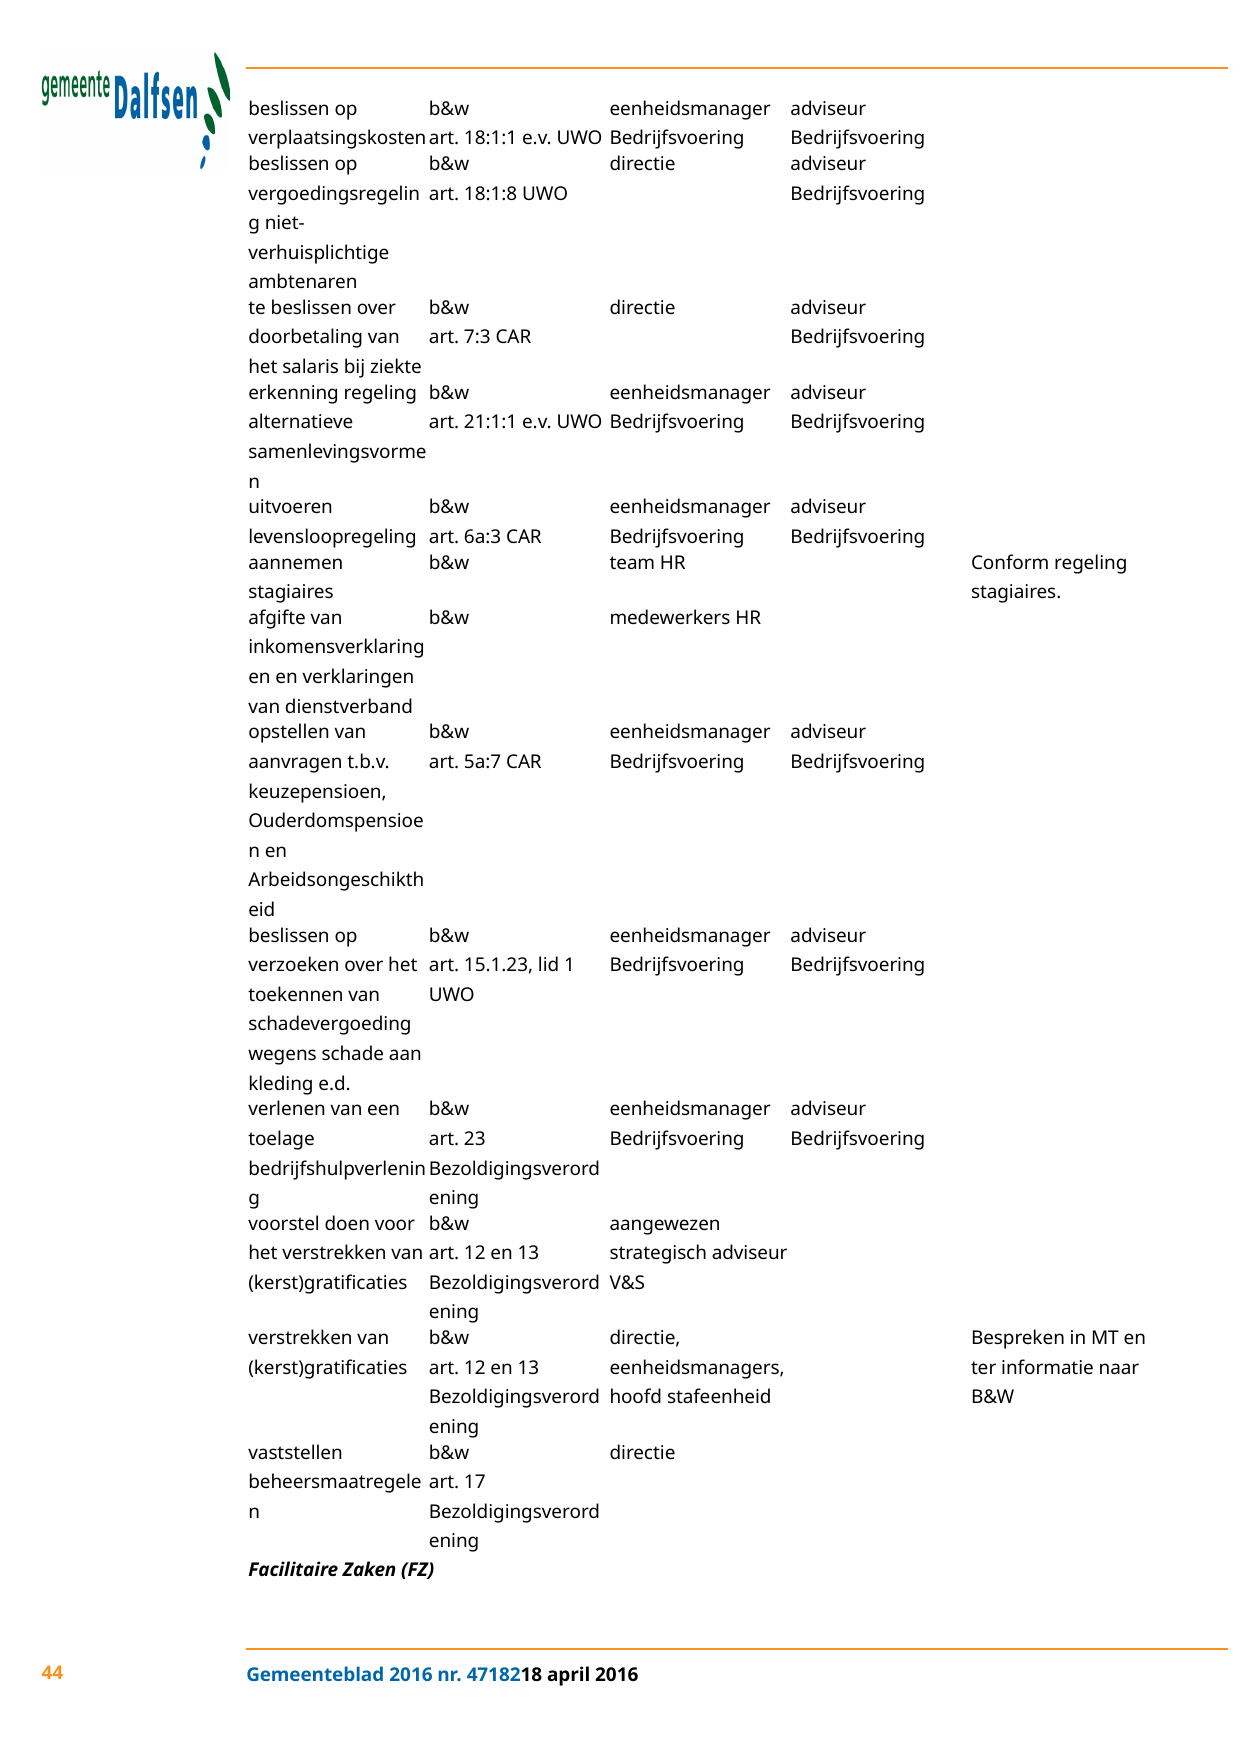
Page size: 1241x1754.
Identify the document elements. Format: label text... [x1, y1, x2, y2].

table_cell [971, 150, 1152, 294]
table_cell adviseur Bedrijfsvoering [790, 379, 971, 493]
table_cell Conform regeling stagiaires. [971, 549, 1152, 604]
table_cell b&w art. 18:1:1 e.v. UWO [429, 95, 609, 150]
table_cell [971, 95, 1152, 150]
text Facilitaire Zaken (FZ) [248, 1557, 1152, 1582]
table_cell [971, 294, 1152, 379]
table_cell aangewezen strategisch adviseur V&S [609, 1210, 790, 1324]
table_cell [790, 549, 971, 604]
table_cell eenheidsmanager Bedrijfsvoering [609, 719, 790, 922]
table_cell b&w art. 21:1:1 e.v. UWO [429, 379, 609, 493]
table_cell [790, 1325, 971, 1439]
table_cell team HR [609, 549, 790, 604]
table_cell eenheidsmanager Bedrijfsvoering [609, 379, 790, 493]
picture [41, 47, 231, 172]
table_cell [971, 719, 1152, 922]
table_cell eenheidsmanager Bedrijfsvoering [609, 1096, 790, 1210]
table_cell Bespreken in MT en ter informatie naar B&W [971, 1325, 1152, 1439]
table_cell [971, 1210, 1152, 1324]
table_cell erkenning regeling alternatieve samenlevingsvormen [248, 379, 429, 493]
table_cell eenheidsmanager Bedrijfsvoering [609, 922, 790, 1096]
table_cell [971, 604, 1152, 719]
table_cell te beslissen over doorbetaling van het salaris bij ziekte [248, 294, 429, 379]
table_cell directie [609, 150, 790, 294]
table_cell b&w art. 17 Bezoldigingsverordening [429, 1439, 609, 1553]
table_cell adviseur Bedrijfsvoering [790, 922, 971, 1096]
table_cell directie [609, 294, 790, 379]
table_cell adviseur Bedrijfsvoering [790, 294, 971, 379]
table_cell verstrekken van (kerst)gratificaties [248, 1325, 429, 1439]
table_cell b&w art. 5a:7 CAR [429, 719, 609, 922]
table_cell adviseur Bedrijfsvoering [790, 150, 971, 294]
table_cell [971, 379, 1152, 493]
table_cell adviseur Bedrijfsvoering [790, 719, 971, 922]
table_cell verlenen van een toelage bedrijfshulpverlening [248, 1096, 429, 1210]
table_cell [971, 1439, 1152, 1553]
table_cell eenheidsmanager Bedrijfsvoering [609, 95, 790, 150]
table_cell beslissen op verzoeken over het toekennen van schadevergoeding wegens schade aan kleding e.d. [248, 922, 429, 1096]
table_cell voorstel doen voor het verstrekken van (kerst)gratificaties [248, 1210, 429, 1324]
table_cell b&w art. 6a:3 CAR [429, 494, 609, 549]
table_cell [790, 1439, 971, 1553]
table_cell directie [609, 1439, 790, 1553]
table_cell [971, 494, 1152, 549]
table_cell b&w art. 12 en 13 Bezoldigingsverordening [429, 1210, 609, 1324]
table_cell adviseur Bedrijfsvoering [790, 95, 971, 150]
table_cell b&w art. 23 Bezoldigingsverordening [429, 1096, 609, 1210]
table_cell adviseur Bedrijfsvoering [790, 494, 971, 549]
table_cell b&w [429, 549, 609, 604]
table_cell [971, 1096, 1152, 1210]
table_cell eenheidsmanager Bedrijfsvoering [609, 494, 790, 549]
table_cell [790, 604, 971, 719]
table_cell beslissen op verplaatsingskosten [248, 95, 429, 150]
table_cell adviseur Bedrijfsvoering [790, 1096, 971, 1210]
table_cell directie, eenheidsmanagers, hoofd stafeenheid [609, 1325, 790, 1439]
table_cell [790, 1210, 971, 1324]
table_cell aannemen stagiaires [248, 549, 429, 604]
table_cell b&w art. 12 en 13 Bezoldigingsverordening [429, 1325, 609, 1439]
table_cell afgifte van inkomensverklaringen en verklaringen van dienstverband [248, 604, 429, 719]
table_cell b&w art. 7:3 CAR [429, 294, 609, 379]
table_cell medewerkers HR [609, 604, 790, 719]
table_cell b&w [429, 604, 609, 719]
table_cell [971, 922, 1152, 1096]
table_cell b&w art. 18:1:8 UWO [429, 150, 609, 294]
table_cell vaststellen beheersmaatregelen [248, 1439, 429, 1553]
table_cell uitvoeren levensloopregeling [248, 494, 429, 549]
table_cell beslissen op vergoedingsregeling niet-verhuisplichtige ambtenaren [248, 150, 429, 294]
table_cell b&w art. 15.1.23, lid 1 UWO [429, 922, 609, 1096]
table_cell opstellen van aanvragen t.b.v. keuzepensioen, Ouderdomspensioen en Arbeidsongeschiktheid [248, 719, 429, 922]
